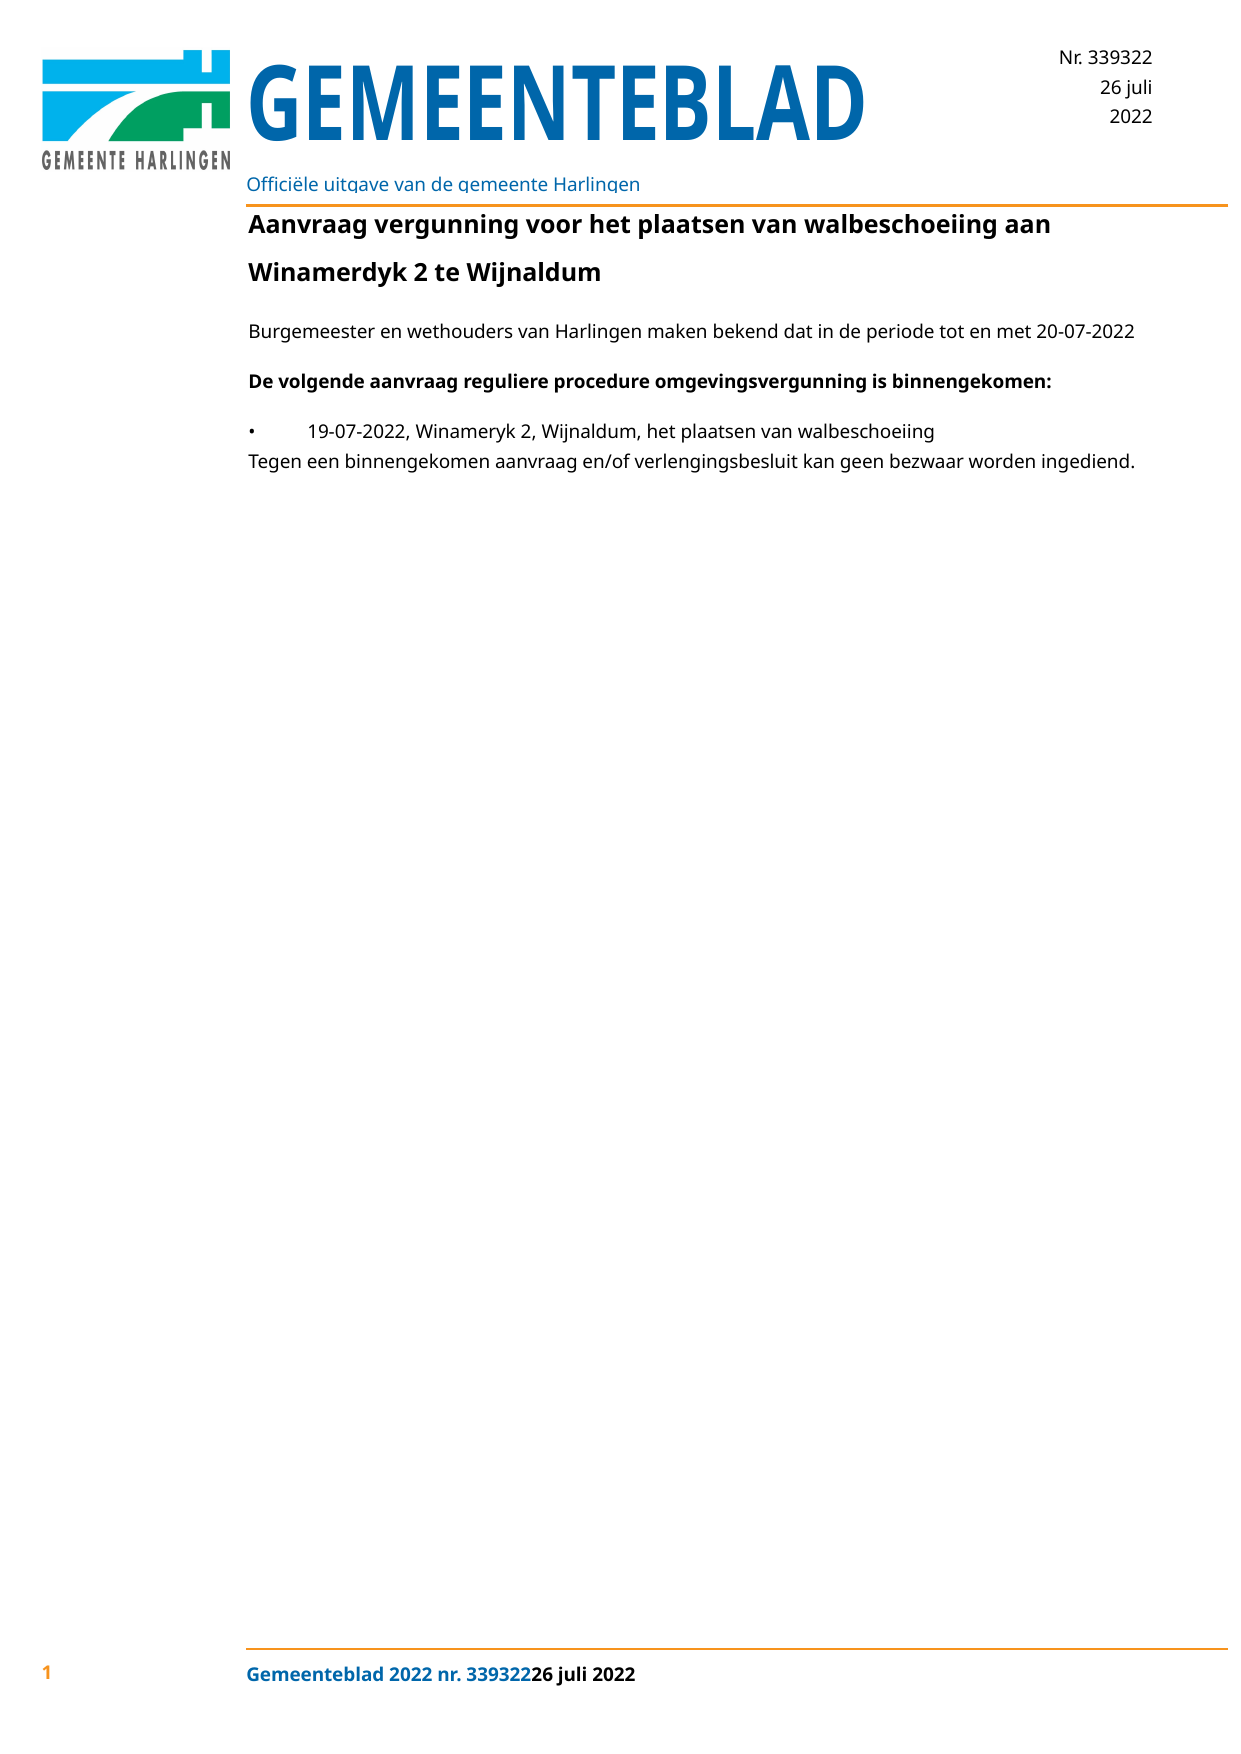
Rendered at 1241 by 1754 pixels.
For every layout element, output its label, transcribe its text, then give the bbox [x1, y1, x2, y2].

text Burgemeester en wethouders van Harlingen maken bekend dat in de periode tot en met 20-07-2022 [248, 318, 1152, 344]
text Aanvraag vergunning voor het plaatsen van walbeschoeiing aan Winamerdyk 2 te Wijnaldum [248, 207, 1152, 288]
list 19-07-2022, Winameryk 2, Wijnaldum, het plaatsen van walbeschoeiing [248, 419, 1152, 444]
picture [41, 47, 231, 172]
text Tegen een binnengekomen aanvraag en/of verlengingsbesluit kan geen bezwaar worden ingediend. [248, 448, 1152, 474]
text De volgende aanvraag reguliere procedure omgevingsvergunning is binnengekomen: [248, 368, 1152, 394]
